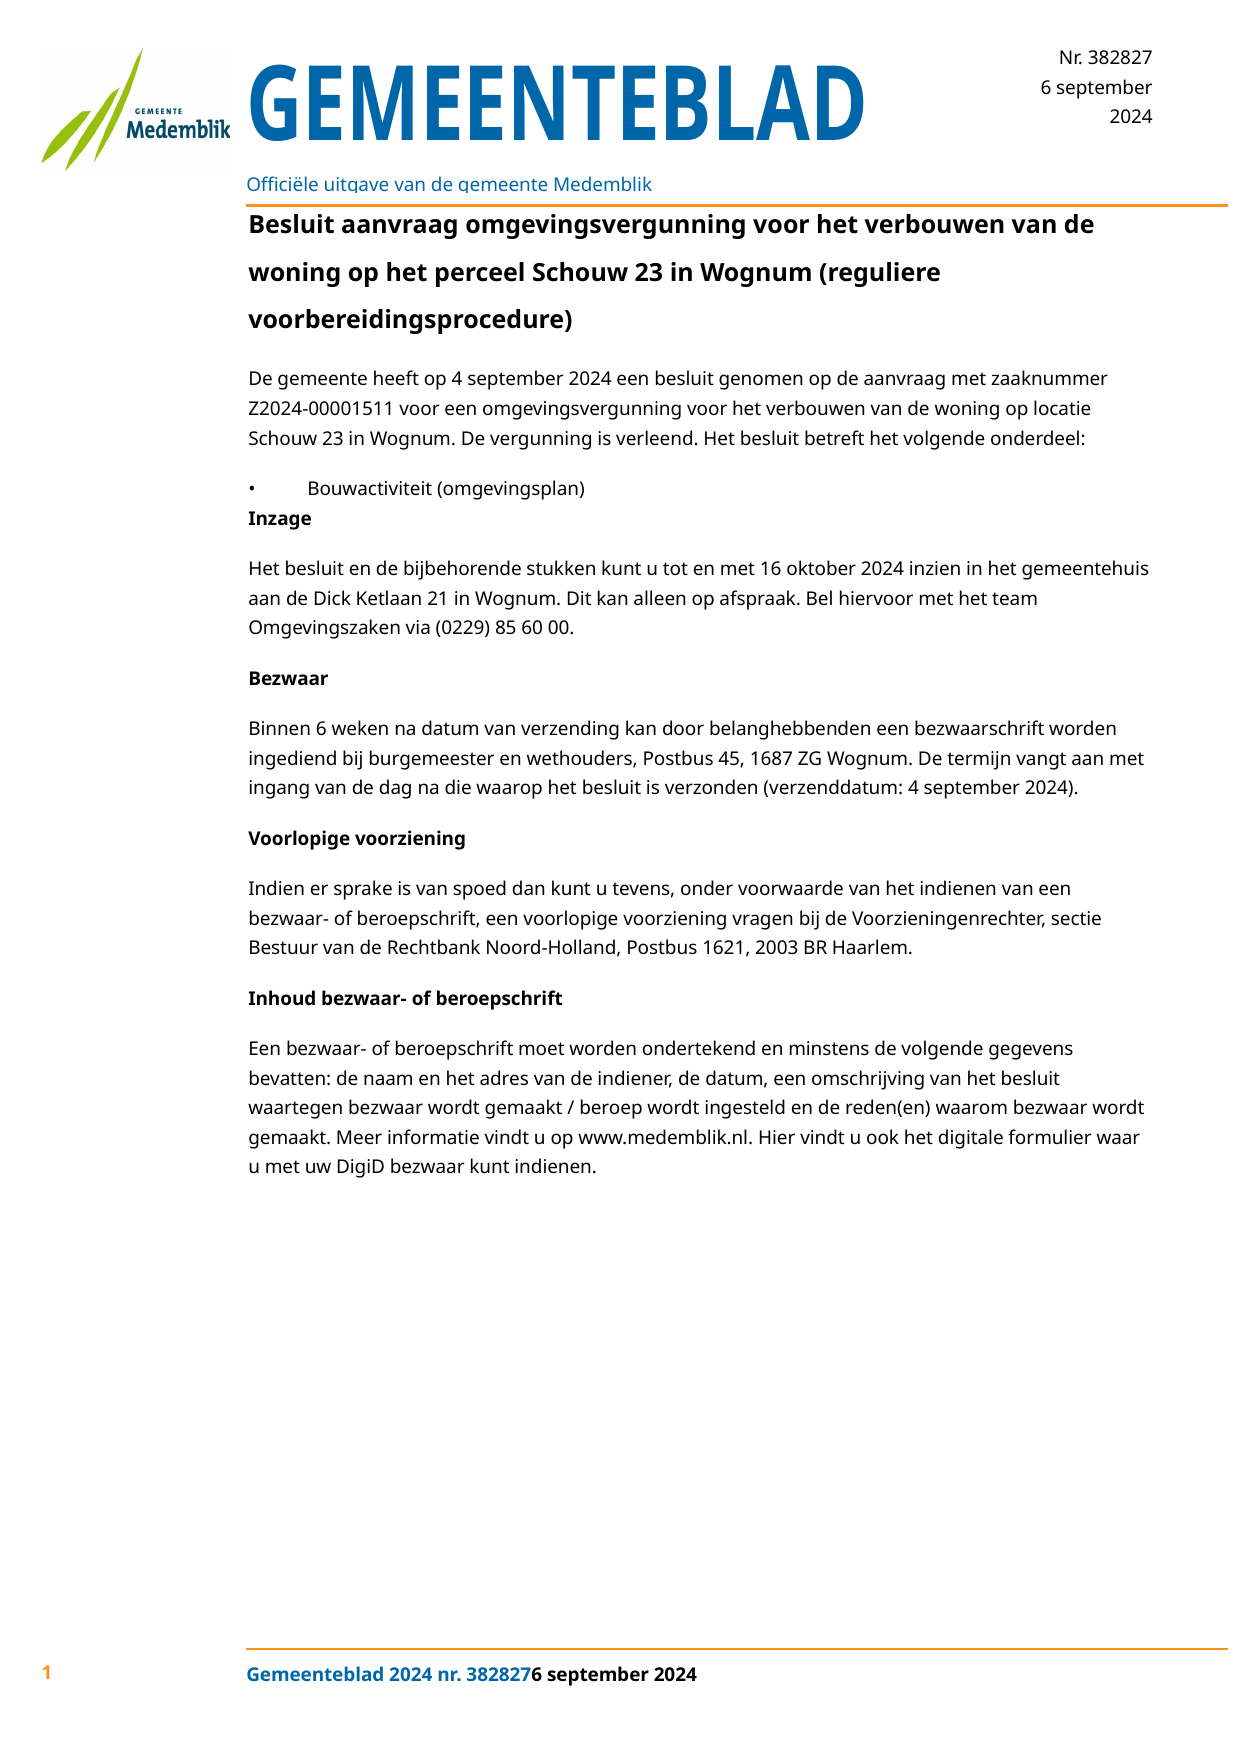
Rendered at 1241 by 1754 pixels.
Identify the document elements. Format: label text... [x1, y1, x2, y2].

text Een bezwaar- of beroepschrift moet worden ondertekend en minstens de volgende gegevens bevatten: de naam en het adres van de indiener, de datum, een omschrijving van het besluit waartegen bezwaar wordt gemaakt / beroep wordt ingesteld en de reden(en) waarom bezwaar wordt gemaakt. Meer informatie vindt u op www.medemblik.nl. Hier vindt u ook het digitale formulier waar u met uw DigiD bezwaar kunt indienen. [248, 1035, 1152, 1179]
text De gemeente heeft op 4 september 2024 een besluit genomen op de aanvraag met zaaknummer Z2024-00001511 voor een omgevingsvergunning voor het verbouwen van de woning op locatie Schouw 23 in Wognum. De vergunning is verleend. Het besluit betreft het volgende onderdeel: [248, 366, 1152, 450]
text Inzage [248, 505, 1152, 530]
text Bezwaar [248, 665, 1152, 690]
text Binnen 6 weken na datum van verzending kan door belanghebbenden een bezwaarschrift worden ingediend bij burgemeester en wethouders, Postbus 45, 1687 ZG Wognum. De termijn vangt aan met ingang van de dag na die waarop het besluit is verzonden (verzenddatum: 4 september 2024). [248, 715, 1152, 800]
text Indien er sprake is van spoed dan kunt u tevens, onder voorwaarde van het indienen van een bezwaar- of beroepschrift, een voorlopige voorziening vragen bij de Voorzieningenrechter, sectie Bestuur van de Rechtbank Noord-Holland, Postbus 1621, 2003 BR Haarlem. [248, 875, 1152, 960]
text Voorlopige voorziening [248, 825, 1152, 850]
text Het besluit en de bijbehorende stukken kunt u tot en met 16 oktober 2024 inzien in het gemeentehuis aan de Dick Ketlaan 21 in Wognum. Dit kan alleen op afspraak. Bel hiervoor met het team Omgevingszaken via (0229) 85 60 00. [248, 555, 1152, 640]
picture [41, 47, 231, 172]
text Besluit aanvraag omgevingsvergunning voor het verbouwen van de woning op het perceel Schouw 23 in Wognum (reguliere voorbereidingsprocedure) [248, 207, 1152, 336]
list Bouwactiviteit (omgevingsplan) [248, 475, 1152, 501]
text Inhoud bezwaar- of beroepschrift [248, 985, 1152, 1010]
